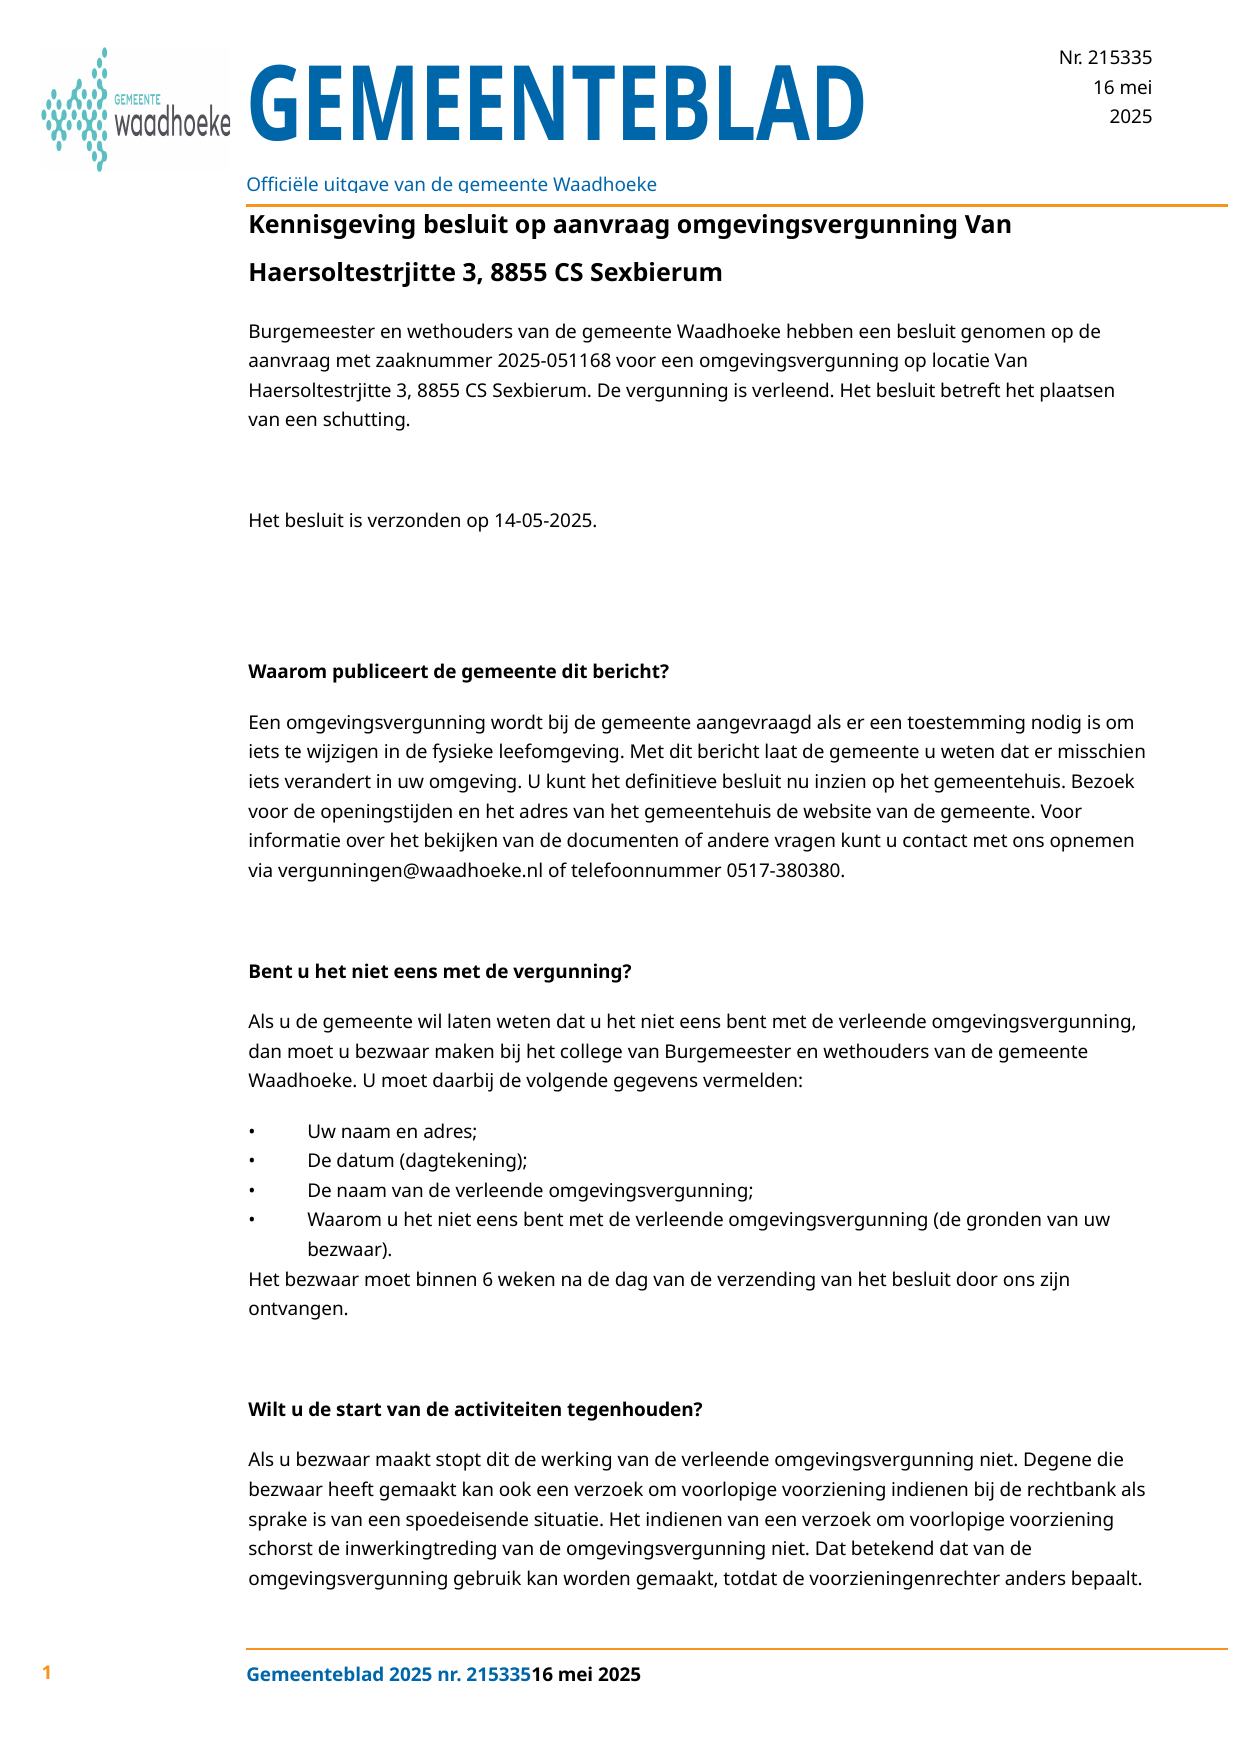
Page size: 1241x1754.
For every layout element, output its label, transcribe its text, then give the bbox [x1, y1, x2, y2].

list Uw naam en adres; [248, 1118, 1152, 1144]
text Kennisgeving besluit op aanvraag omgevingsvergunning Van Haersoltestrjitte 3, 8855 CS Sexbierum [248, 207, 1152, 288]
list Waarom u het niet eens bent met de verleende omgevingsvergunning (de gronden van uw bezwaar). [248, 1207, 1152, 1262]
list De datum (dagtekening); [248, 1147, 1152, 1173]
text Als u de gemeente wil laten weten dat u het niet eens bent met de verleende omgevingsvergunning, dan moet u bezwaar maken bij het college van Burgemeester en wethouders van de gemeente Waadhoeke. U moet daarbij de volgende gegevens vermelden: [248, 1008, 1152, 1093]
picture [41, 47, 231, 172]
text Waarom publiceert de gemeente dit bericht? [248, 659, 1152, 684]
text Een omgevingsvergunning wordt bij de gemeente aangevraagd als er een toestemming nodig is om iets te wijzigen in de fysieke leefomgeving. Met dit bericht laat de gemeente u weten dat er misschien iets verandert in uw omgeving. U kunt het definitieve besluit nu inzien op het gemeentehuis. Bezoek voor de openingstijden en het adres van het gemeentehuis de website van de gemeente. Voor informatie over het bekijken van de documenten of andere vragen kunt u contact met ons opnemen via vergunningen@waadhoeke.nl of telefoonnummer 0517-380380. [248, 709, 1152, 883]
text Als u bezwaar maakt stopt dit de werking van de verleende omgevingsvergunning niet. Degene die bezwaar heeft gemaakt kan ook een verzoek om voorlopige voorziening indienen bij de rechtbank als sprake is van een spoedeisende situatie. Het indienen van een verzoek om voorlopige voorziening schorst de inwerkingtreding van de omgevingsvergunning niet. Dat betekend dat van de omgevingsvergunning gebruik kan worden gemaakt, totdat de voorzieningenrechter anders bepaalt. [248, 1447, 1152, 1591]
text Burgemeester en wethouders van de gemeente Waadhoeke hebben een besluit genomen op de aanvraag met zaaknummer 2025-051168 voor een omgevingsvergunning op locatie Van Haersoltestrjitte 3, 8855 CS Sexbierum. De vergunning is verleend. Het besluit betreft het plaatsen van een schutting. [248, 318, 1152, 432]
text Het bezwaar moet binnen 6 weken na de dag van de verzending van het besluit door ons zijn ontvangen. [248, 1266, 1152, 1321]
text Bent u het niet eens met de vergunning? [248, 958, 1152, 984]
text Het besluit is verzonden op 14-05-2025. [248, 507, 1152, 533]
list De naam van de verleende omgevingsvergunning; [248, 1177, 1152, 1203]
text Wilt u de start van de activiteiten tegenhouden? [248, 1396, 1152, 1422]
